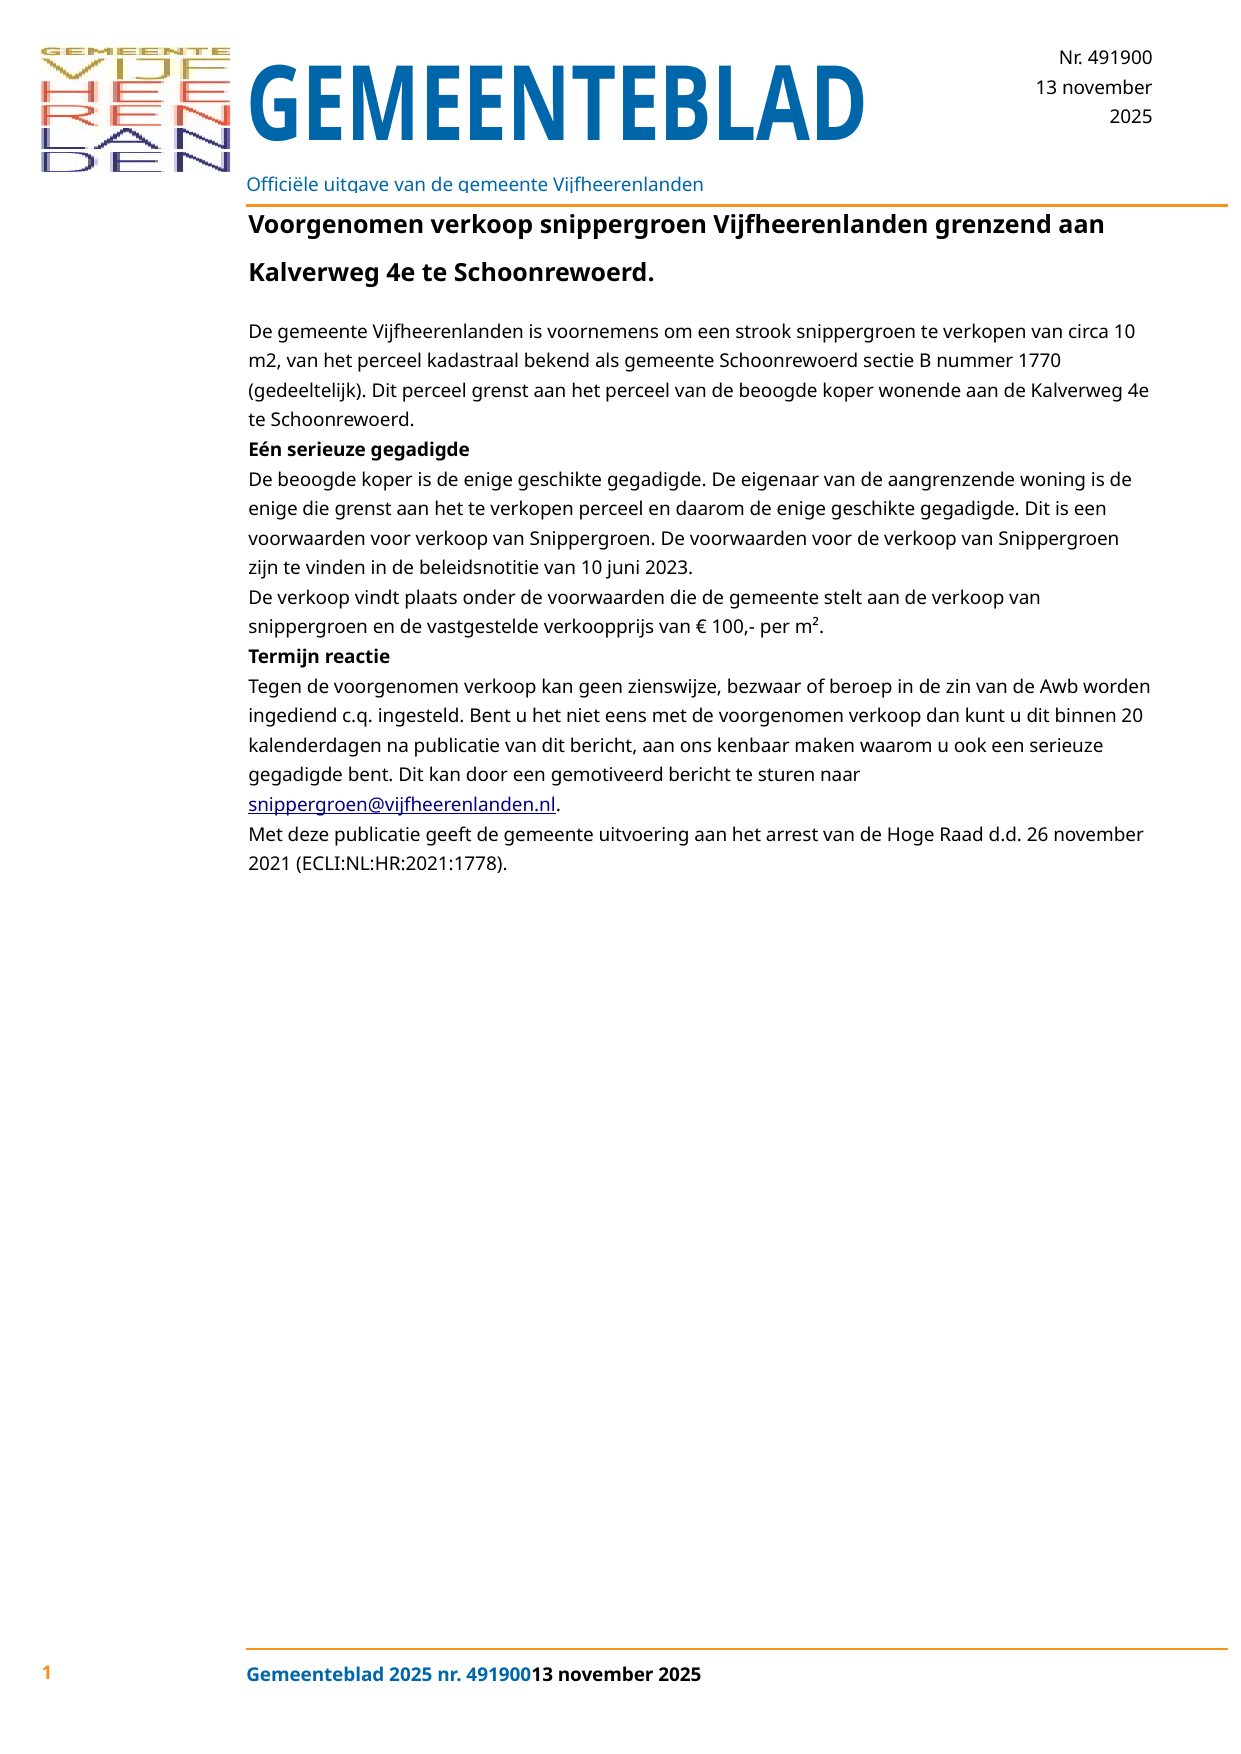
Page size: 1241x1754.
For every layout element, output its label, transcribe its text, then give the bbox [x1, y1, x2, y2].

text De gemeente Vijfheerenlanden is voornemens om een strook snippergroen te verkopen van circa 10 m2, van het perceel kadastraal bekend als gemeente Schoonrewoerd sectie B nummer 1770 (gedeeltelijk). Dit perceel grenst aan het perceel van de beoogde koper wonende aan de Kalverweg 4e te Schoonrewoerd. [248, 318, 1152, 432]
text Eén serieuze gegadigde [248, 436, 1152, 462]
text De verkoop vindt plaats onder de voorwaarden die de gemeente stelt aan de verkoop van snippergroen en de vastgestelde verkoopprijs van € 100,- per m². [248, 584, 1152, 639]
text De beoogde koper is de enige geschikte gegadigde. De eigenaar van de aangrenzende woning is de enige die grenst aan het te verkopen perceel en daarom de enige geschikte gegadigde. Dit is een voorwaarden voor verkoop van Snippergroen. De voorwaarden voor de verkoop van Snippergroen zijn te vinden in de beleidsnotitie van 10 juni 2023. [248, 466, 1152, 580]
text Termijn reactie [248, 643, 1152, 669]
text Tegen de voorgenomen verkoop kan geen zienswijze, bezwaar of beroep in de zin van de Awb worden ingediend c.q. ingesteld. Bent u het niet eens met de voorgenomen verkoop dan kunt u dit binnen 20 kalenderdagen na publicatie van dit bericht, aan ons kenbaar maken waarom u ook een serieuze gegadigde bent. Dit kan door een gemotiveerd bericht te sturen naar snippergroen@vijfheerenlanden.nl. [248, 673, 1152, 817]
text Voorgenomen verkoop snippergroen Vijfheerenlanden grenzend aan Kalverweg 4e te Schoonrewoerd. [248, 207, 1152, 288]
picture [41, 47, 231, 172]
text Met deze publicatie geeft de gemeente uitvoering aan het arrest van de Hoge Raad d.d. 26 november 2021 (ECLI:NL:HR:2021:1778). [248, 821, 1152, 876]
